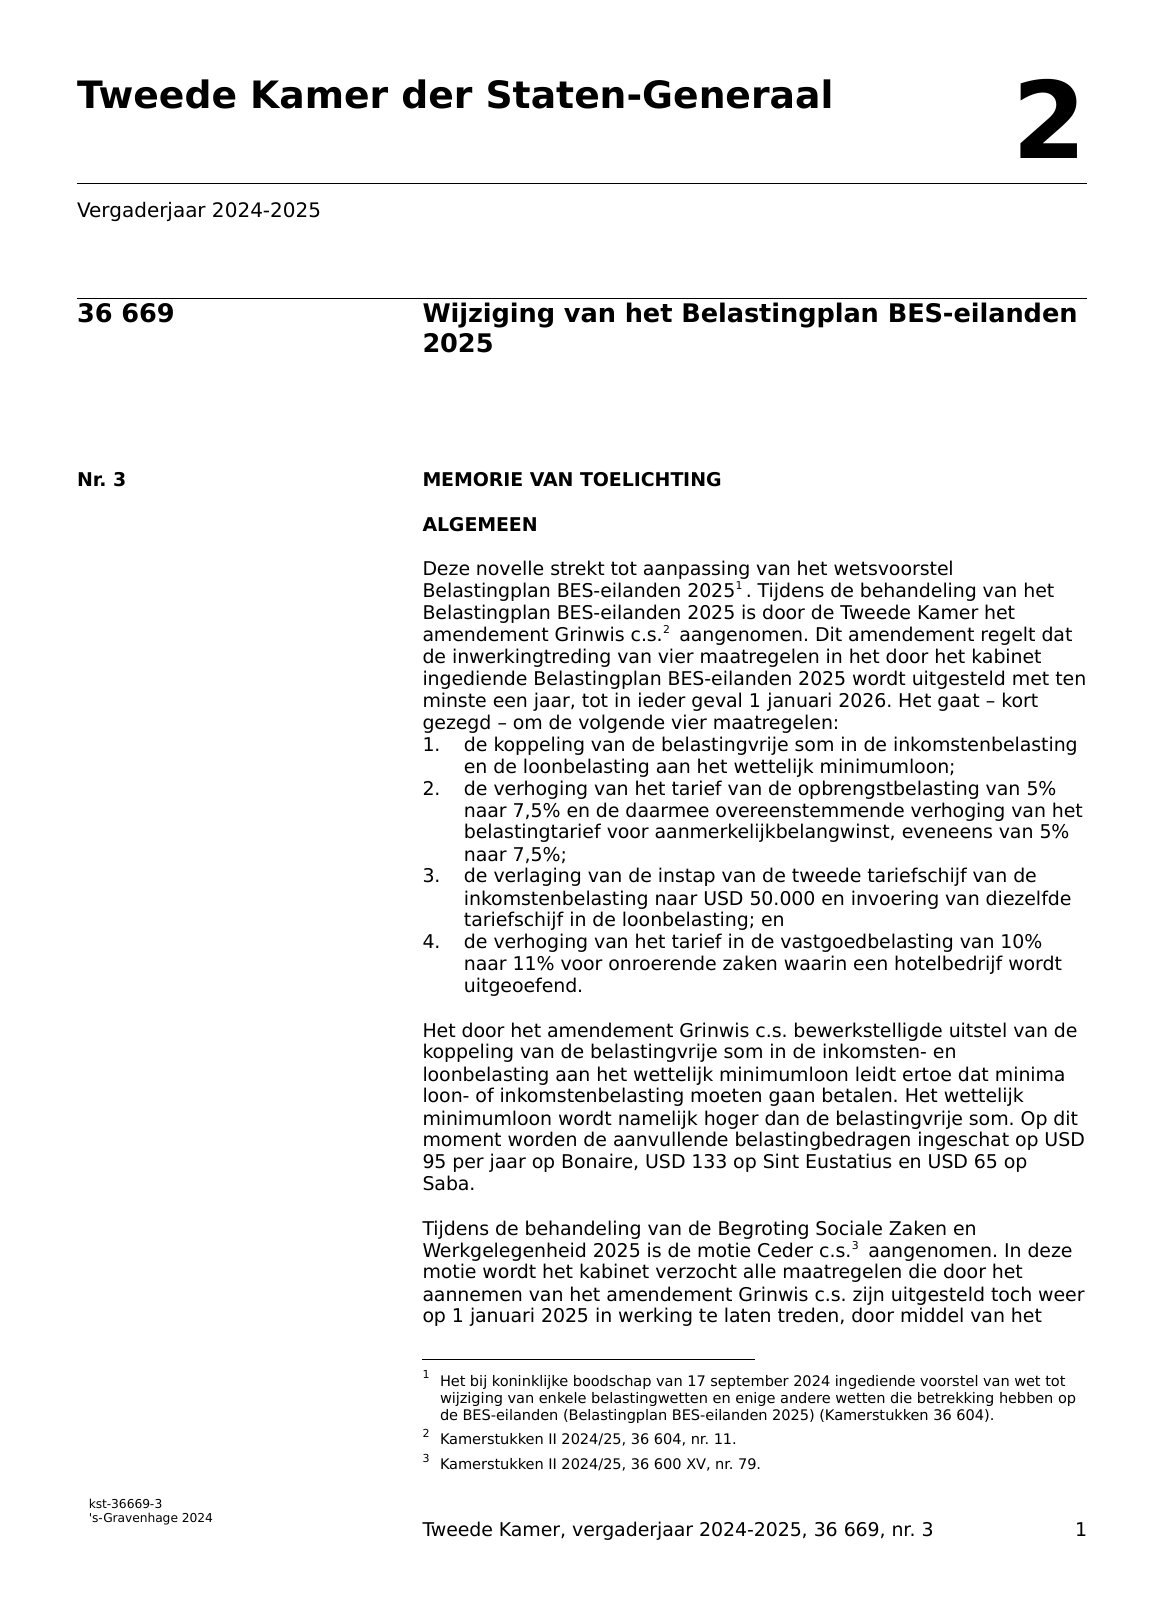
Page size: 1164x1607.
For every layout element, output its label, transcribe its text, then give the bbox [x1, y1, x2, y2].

table_cell Vergaderjaar 2024-2025 [77, 184, 1087, 298]
text 's-Gravenhage 2024 [88, 1511, 323, 1525]
text 1. de koppeling van de belastingvrije som in de inkomstenbelasting en de loonbelasting aan het wettelijk minimumloon; [422, 733, 1087, 777]
text Het bij koninklijke boodschap van 17 september 2024 ingediende voorstel van wet tot wijziging van enkele belastingwetten en enige andere wetten die betrekking hebben op de BES-eilanden (Belastingplan BES-eilanden 2025) (Kamerstukken 36 604). [422, 1368, 1087, 1424]
text 3. de verlaging van de instap van de tweede tariefschijf van de inkomstenbelasting naar USD 50.000 en invoering van diezelfde tariefschijf in de loonbelasting; en [422, 865, 1087, 931]
text 4. de verhoging van het tarief in de vastgoedbelasting van 10% naar 11% voor onroerende zaken waarin een hotelbedrijf wordt uitgeoefend. [422, 931, 1087, 997]
text Kamerstukken II 2024/25, 36 604, nr. 11. [422, 1427, 1087, 1449]
text Het door het amendement Grinwis c.s. bewerkstelligde uitstel van de koppeling van de belastingvrije som in de inkomsten- en loonbelasting aan het wettelijk minimumloon leidt ertoe dat minima loon- of inkomstenbelasting moeten gaan betalen. Het wettelijk minimumloon wordt namelijk hoger dan de belastingvrije som. Op dit moment worden de aanvullende belastingbedragen ingeschat op USD 95 per jaar op Bonaire, USD 133 op Sint Eustatius en USD 65 op Saba. [422, 1019, 1087, 1195]
text Deze novelle strekt tot aanpassing van het wetsvoorstel Belastingplan BES-eilanden 2025. Tijdens de behandeling van het Belastingplan BES-eilanden 2025 is door de Tweede Kamer het amendement Grinwis c.s. aangenomen. Dit amendement regelt dat de inwerkingtreding van vier maatregelen in het door het kabinet ingediende Belastingplan BES-eilanden 2025 wordt uitgesteld met ten minste een jaar, tot in ieder geval 1 januari 2026. Het gaat – kort gezegd – om de volgende vier maatregelen: [422, 558, 1087, 733]
text kst-36669-3 [88, 1497, 323, 1511]
text 2. de verhoging van het tarief van de opbrengstbelasting van 5% naar 7,5% en de daarmee overeenstemmende verhoging van het belastingtarief voor aanmerkelijkbelangwinst, eveneens van 5% naar 7,5%; [422, 777, 1087, 865]
table_header 2 [886, 59, 1087, 183]
table_header Tweede Kamer der Staten-Generaal [77, 59, 886, 183]
text Tijdens de behandeling van de Begroting Sociale Zaken en Werkgelegenheid 2025 is de motie Ceder c.s. aangenomen. In deze motie wordt het kabinet verzocht alle maatregelen die door het aannemen van het amendement Grinwis c.s. zijn uitgesteld toch weer op 1 januari 2025 in werking te laten treden, door middel van het [422, 1217, 1087, 1327]
subtitle ALGEMEEN [422, 513, 1087, 536]
subtitle Nr. 3 MEMORIE VAN TOELICHTING [77, 469, 1087, 491]
text Kamerstukken II 2024/25, 36 600 XV, nr. 79. [422, 1452, 1087, 1474]
subtitle 36 669 Wijziging van het Belastingplan BES-eilanden 2025 [77, 299, 1087, 358]
